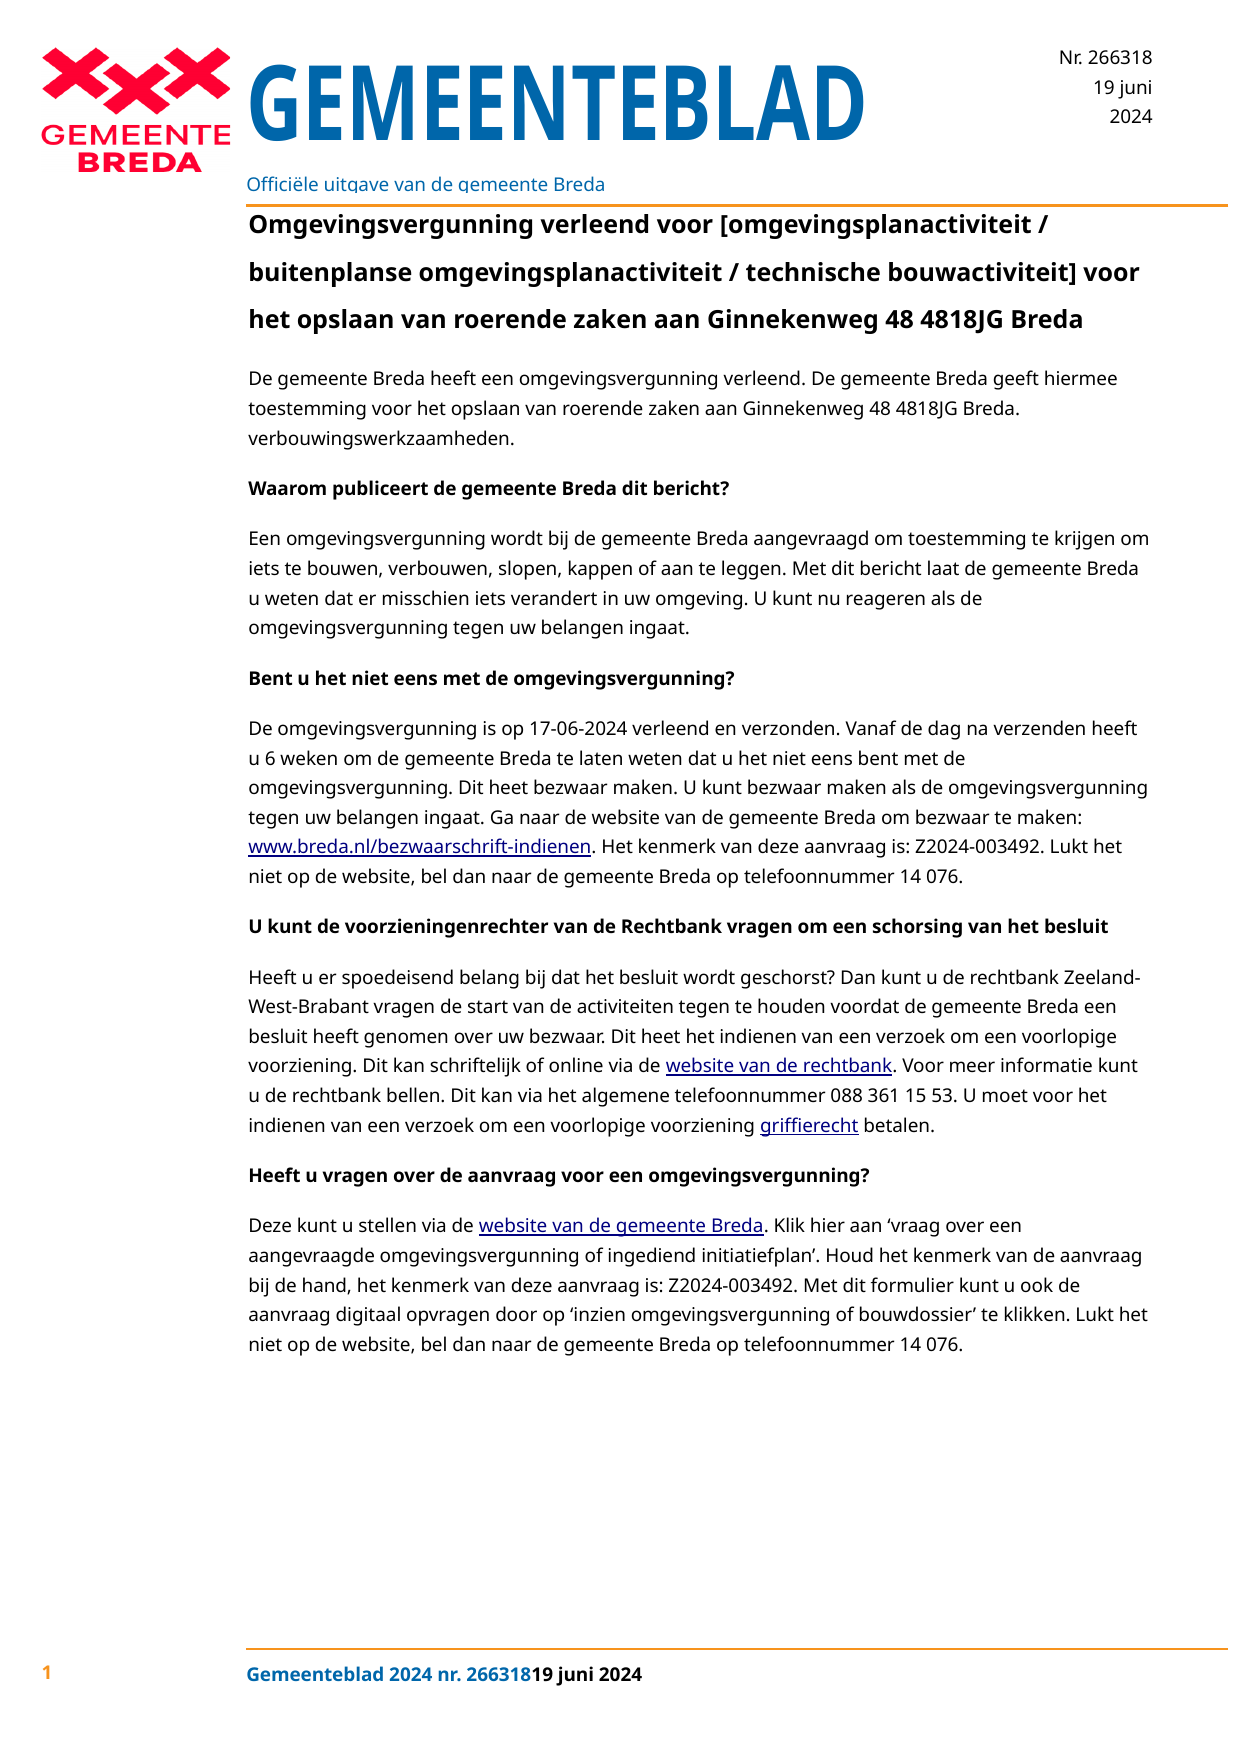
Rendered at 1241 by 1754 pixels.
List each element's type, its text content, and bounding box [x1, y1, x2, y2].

text Heeft u er spoedeisend belang bij dat het besluit wordt geschorst? Dan kunt u de rechtbank Zeeland-West-Brabant vragen de start van de activiteiten tegen te houden voordat de gemeente Breda een besluit heeft genomen over uw bezwaar. Dit heet het indienen van een verzoek om een voorlopige voorziening. Dit kan schriftelijk of online via de website van de rechtbank. Voor meer informatie kunt u de rechtbank bellen. Dit kan via het algemene telefoonnummer 088 361 15 53. U moet voor het indienen van een verzoek om een voorlopige voorziening griffierecht betalen. [248, 964, 1152, 1137]
text Bent u het niet eens met de omgevingsvergunning? [248, 665, 1152, 690]
picture [41, 47, 231, 172]
text Waarom publiceert de gemeente Breda dit bericht? [248, 475, 1152, 501]
text De gemeente Breda heeft een omgevingsvergunning verleend. De gemeente Breda geeft hiermee toestemming voor het opslaan van roerende zaken aan Ginnekenweg 48 4818JG Breda. verbouwingswerkzaamheden. [248, 366, 1152, 450]
text U kunt de voorzieningenrechter van de Rechtbank vragen om een schorsing van het besluit [248, 913, 1152, 939]
text Deze kunt u stellen via de website van de gemeente Breda. Klik hier aan ‘vraag over een aangevraagde omgevingsvergunning of ingediend initiatiefplan’. Houd het kenmerk van de aanvraag bij de hand, het kenmerk van deze aanvraag is: Z2024-003492. Met dit formulier kunt u ook de aanvraag digitaal opvragen door op ‘inzien omgevingsvergunning of bouwdossier’ te klikken. Lukt het niet op de website, bel dan naar de gemeente Breda op telefoonnummer 14 076. [248, 1213, 1152, 1357]
text Omgevingsvergunning verleend voor [omgevingsplanactiviteit / buitenplanse omgevingsplanactiviteit / technische bouwactiviteit] voor het opslaan van roerende zaken aan Ginnekenweg 48 4818JG Breda [248, 207, 1152, 336]
text Een omgevingsvergunning wordt bij de gemeente Breda aangevraagd om toestemming te krijgen om iets te bouwen, verbouwen, slopen, kappen of aan te leggen. Met dit bericht laat de gemeente Breda u weten dat er misschien iets verandert in uw omgeving. U kunt nu reageren als de omgevingsvergunning tegen uw belangen ingaat. [248, 526, 1152, 640]
text De omgevingsvergunning is op 17-06-2024 verleend en verzonden. Vanaf de dag na verzenden heeft u 6 weken om de gemeente Breda te laten weten dat u het niet eens bent met de omgevingsvergunning. Dit heet bezwaar maken. U kunt bezwaar maken als de omgevingsvergunning tegen uw belangen ingaat. Ga naar de website van de gemeente Breda om bezwaar te maken: www.breda.nl/bezwaarschrift-indienen. Het kenmerk van deze aanvraag is: Z2024-003492. Lukt het niet op de website, bel dan naar de gemeente Breda op telefoonnummer 14 076. [248, 715, 1152, 889]
text Heeft u vragen over de aanvraag voor een omgevingsvergunning? [248, 1162, 1152, 1188]
